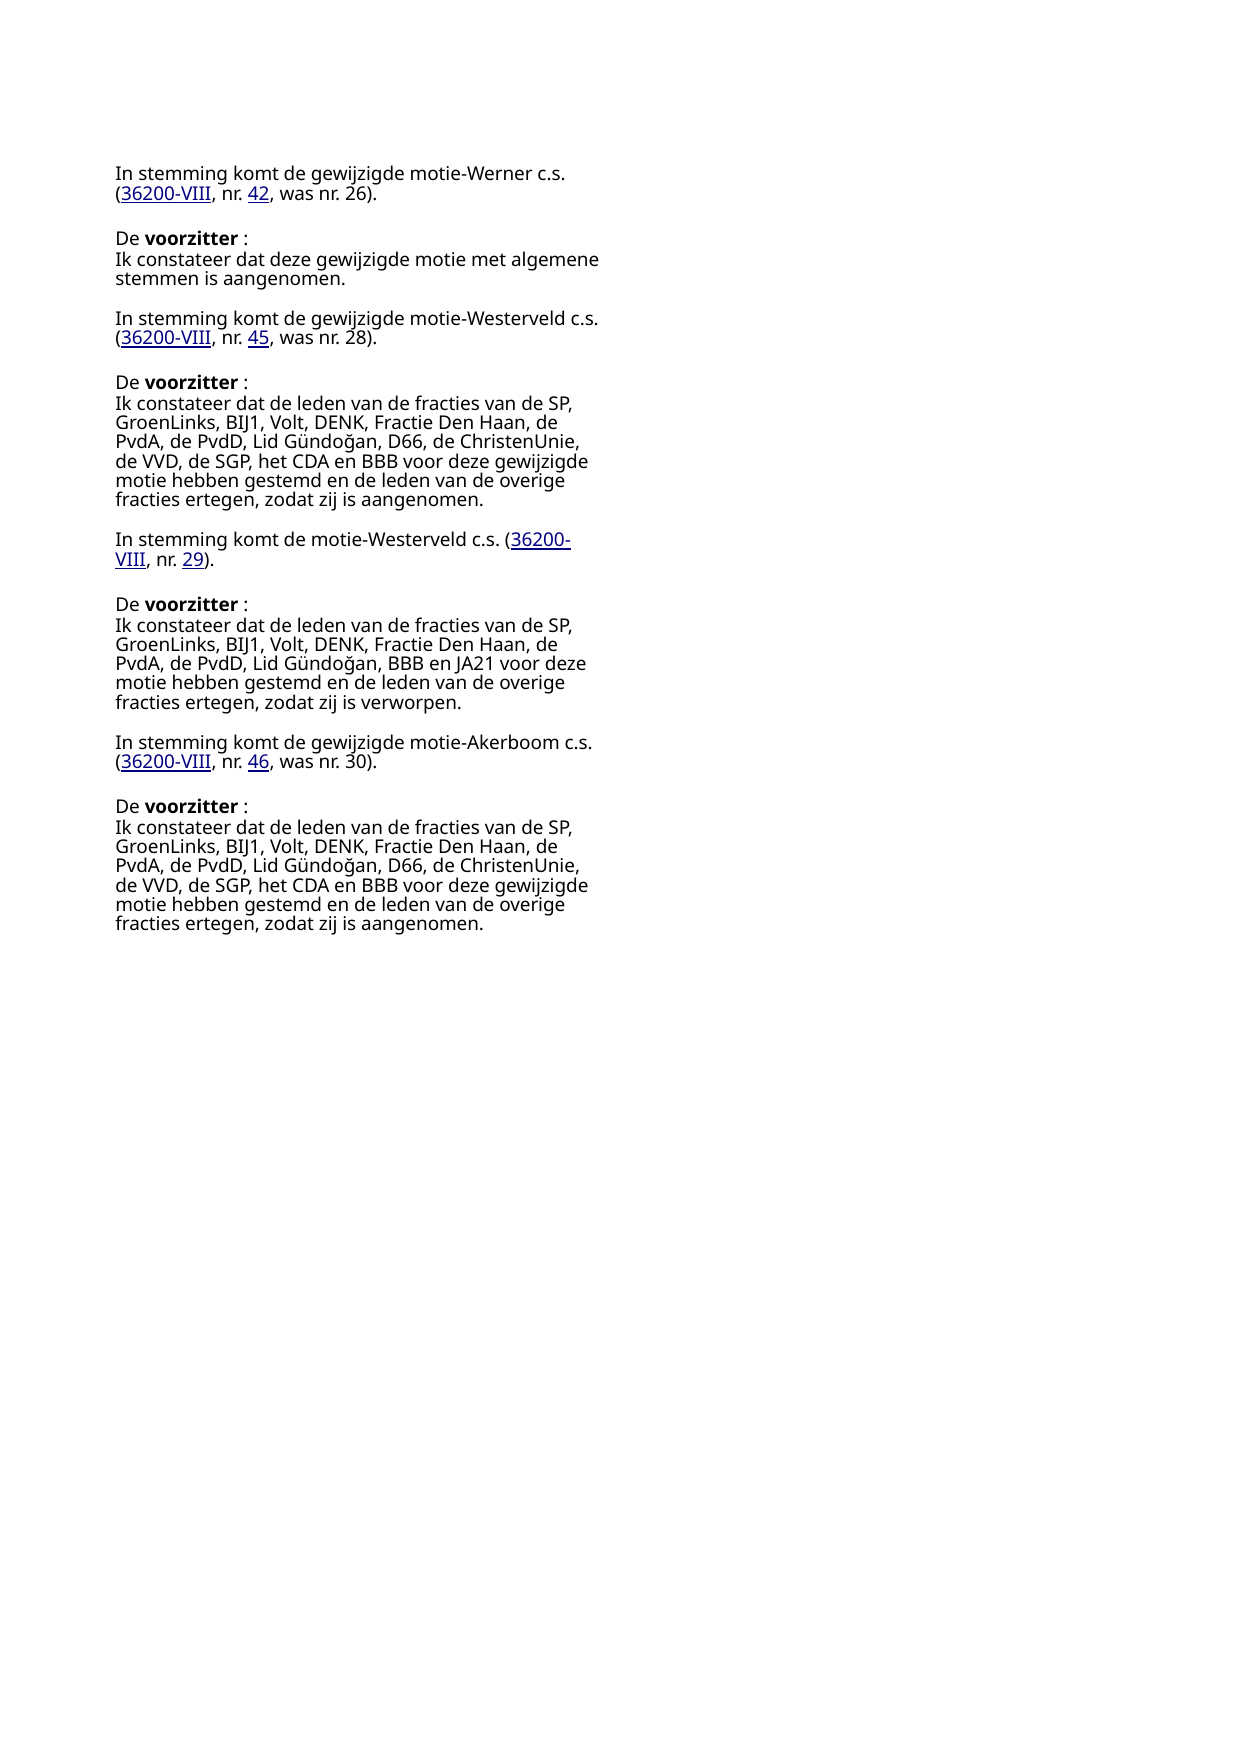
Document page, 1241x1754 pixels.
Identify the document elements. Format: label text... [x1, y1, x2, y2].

text De voorzitter : [115, 793, 605, 819]
text In stemming komt de motie-Westerveld c.s. (36200-VIII, nr. 29). [115, 531, 605, 570]
text In stemming komt de gewijzigde motie-Werner c.s. (36200-VIII, nr. 42, was nr. 26). [115, 165, 605, 204]
text Ik constateer dat de leden van de fracties van de SP, GroenLinks, BIJ1, Volt, DENK, Fractie Den Haan, de PvdA, de PvdD, Lid Gündoğan, D66, de ChristenUnie, de VVD, de SGP, het CDA en BBB voor deze gewijzigde motie hebben gestemd en de leden van de overige fracties ertegen, zodat zij is aangenomen. [115, 819, 605, 934]
text In stemming komt de gewijzigde motie-Akerboom c.s. (36200-VIII, nr. 46, was nr. 30). [115, 734, 605, 772]
text Ik constateer dat deze gewijzigde motie met algemene stemmen is aangenomen. [115, 251, 605, 289]
text Ik constateer dat de leden van de fracties van de SP, GroenLinks, BIJ1, Volt, DENK, Fractie Den Haan, de PvdA, de PvdD, Lid Gündoğan, D66, de ChristenUnie, de VVD, de SGP, het CDA en BBB voor deze gewijzigde motie hebben gestemd en de leden van de overige fracties ertegen, zodat zij is aangenomen. [115, 395, 605, 511]
text In stemming komt de gewijzigde motie-Westerveld c.s. (36200-VIII, nr. 45, was nr. 28). [115, 310, 605, 348]
text De voorzitter : [115, 225, 605, 251]
text De voorzitter : [115, 591, 605, 617]
text Ik constateer dat de leden van de fracties van de SP, GroenLinks, BIJ1, Volt, DENK, Fractie Den Haan, de PvdA, de PvdD, Lid Gündoğan, BBB en JA21 voor deze motie hebben gestemd en de leden van de overige fracties ertegen, zodat zij is verworpen. [115, 617, 605, 713]
text De voorzitter : [115, 369, 605, 395]
